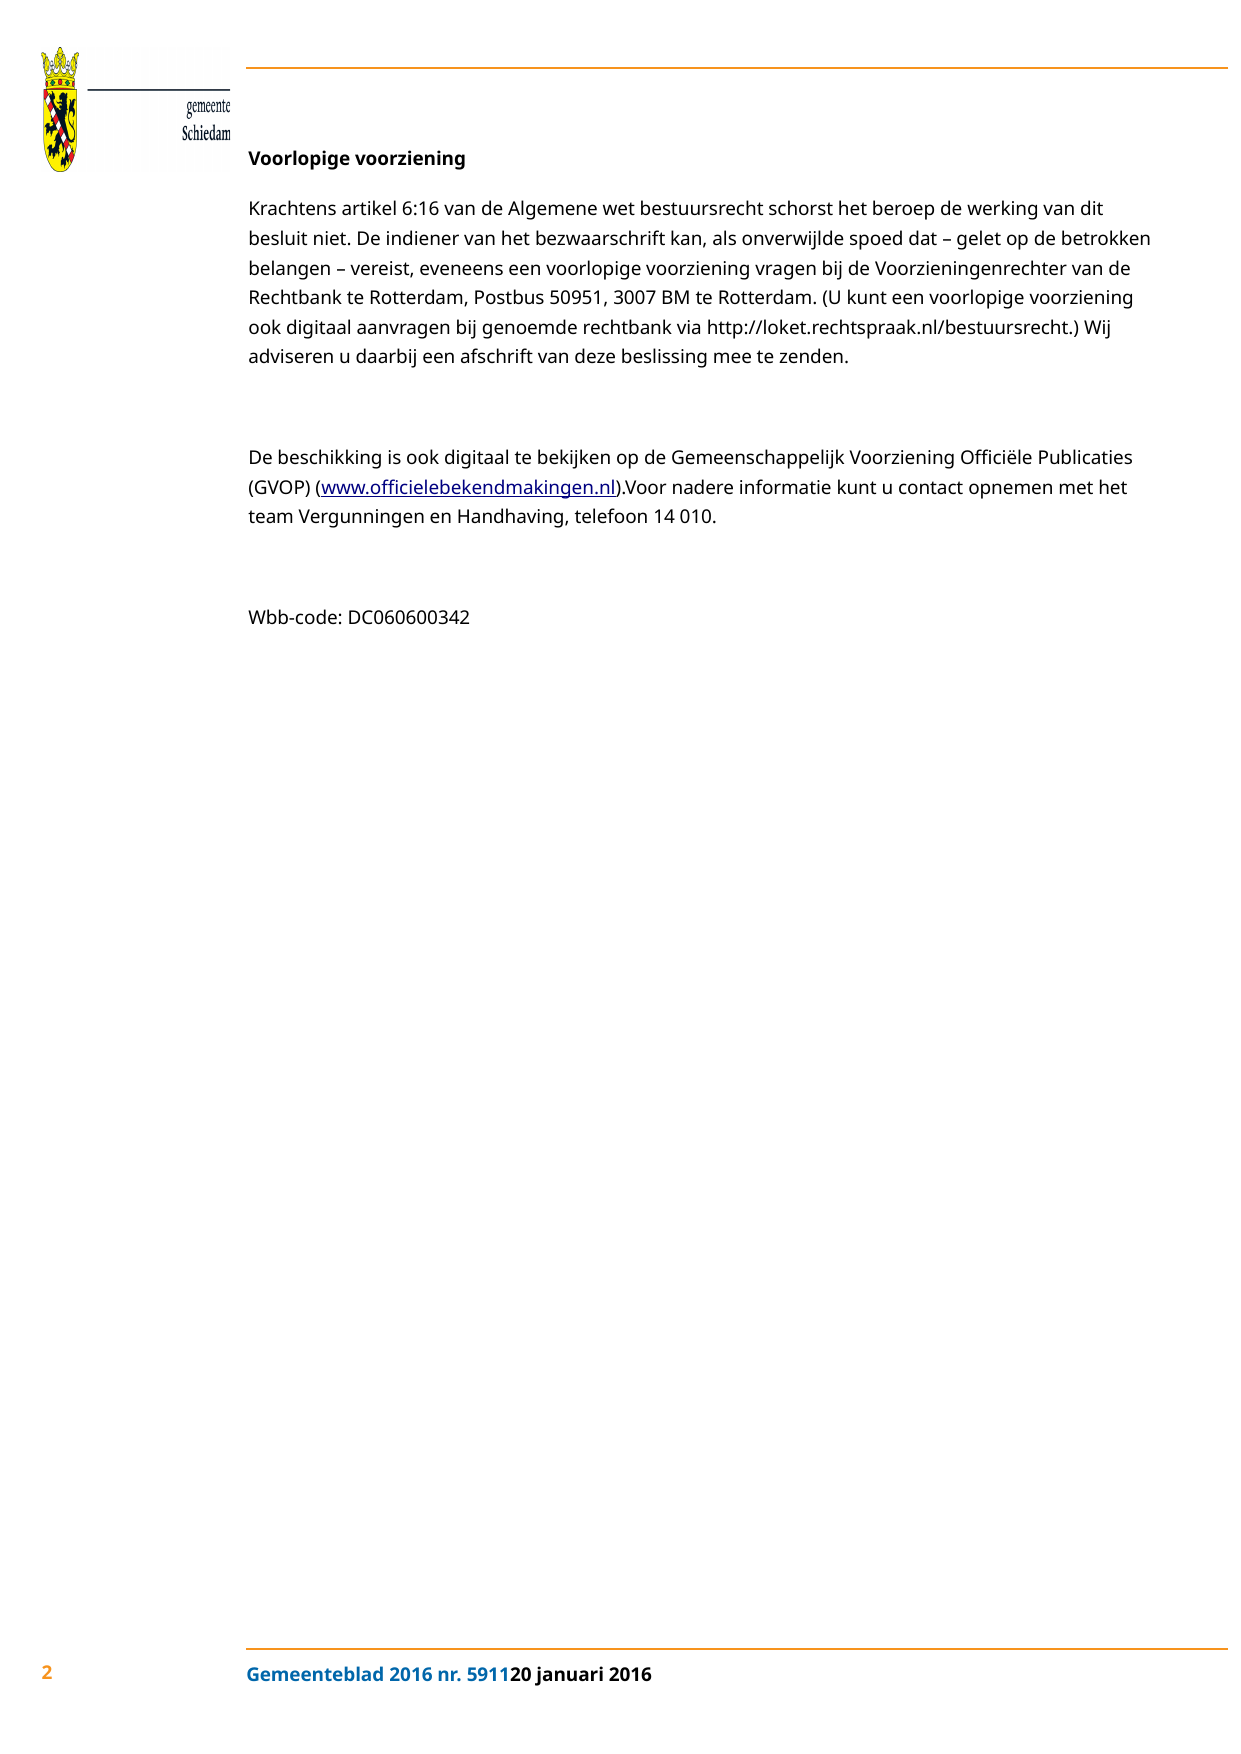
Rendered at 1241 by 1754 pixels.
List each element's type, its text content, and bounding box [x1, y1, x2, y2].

picture [41, 47, 231, 172]
text Voorlopige voorziening [248, 145, 1152, 171]
text Wbb-code: DC060600342 [248, 604, 1152, 630]
text De beschikking is ook digitaal te bekijken op de Gemeenschappelijk Voorziening Officiële Publicaties (GVOP) (www.officielebekendmakingen.nl).Voor nadere informatie kunt u contact opnemen met het team Vergunningen en Handhaving, telefoon 14 010. [248, 444, 1152, 529]
text Krachtens artikel 6:16 van de Algemene wet bestuursrecht schorst het beroep de werking van dit besluit niet. De indiener van het bezwaarschrift kan, als onverwijlde spoed dat – gelet op de betrokken belangen – vereist, eveneens een voorlopige voorziening vragen bij de Voorzieningenrechter van de Rechtbank te Rotterdam, Postbus 50951, 3007 BM te Rotterdam. (U kunt een voorlopige voorziening ook digitaal aanvragen bij genoemde rechtbank via http://loket.rechtspraak.nl/bestuursrecht.) Wij adviseren u daarbij een afschrift van deze beslissing mee te zenden. [248, 196, 1152, 369]
